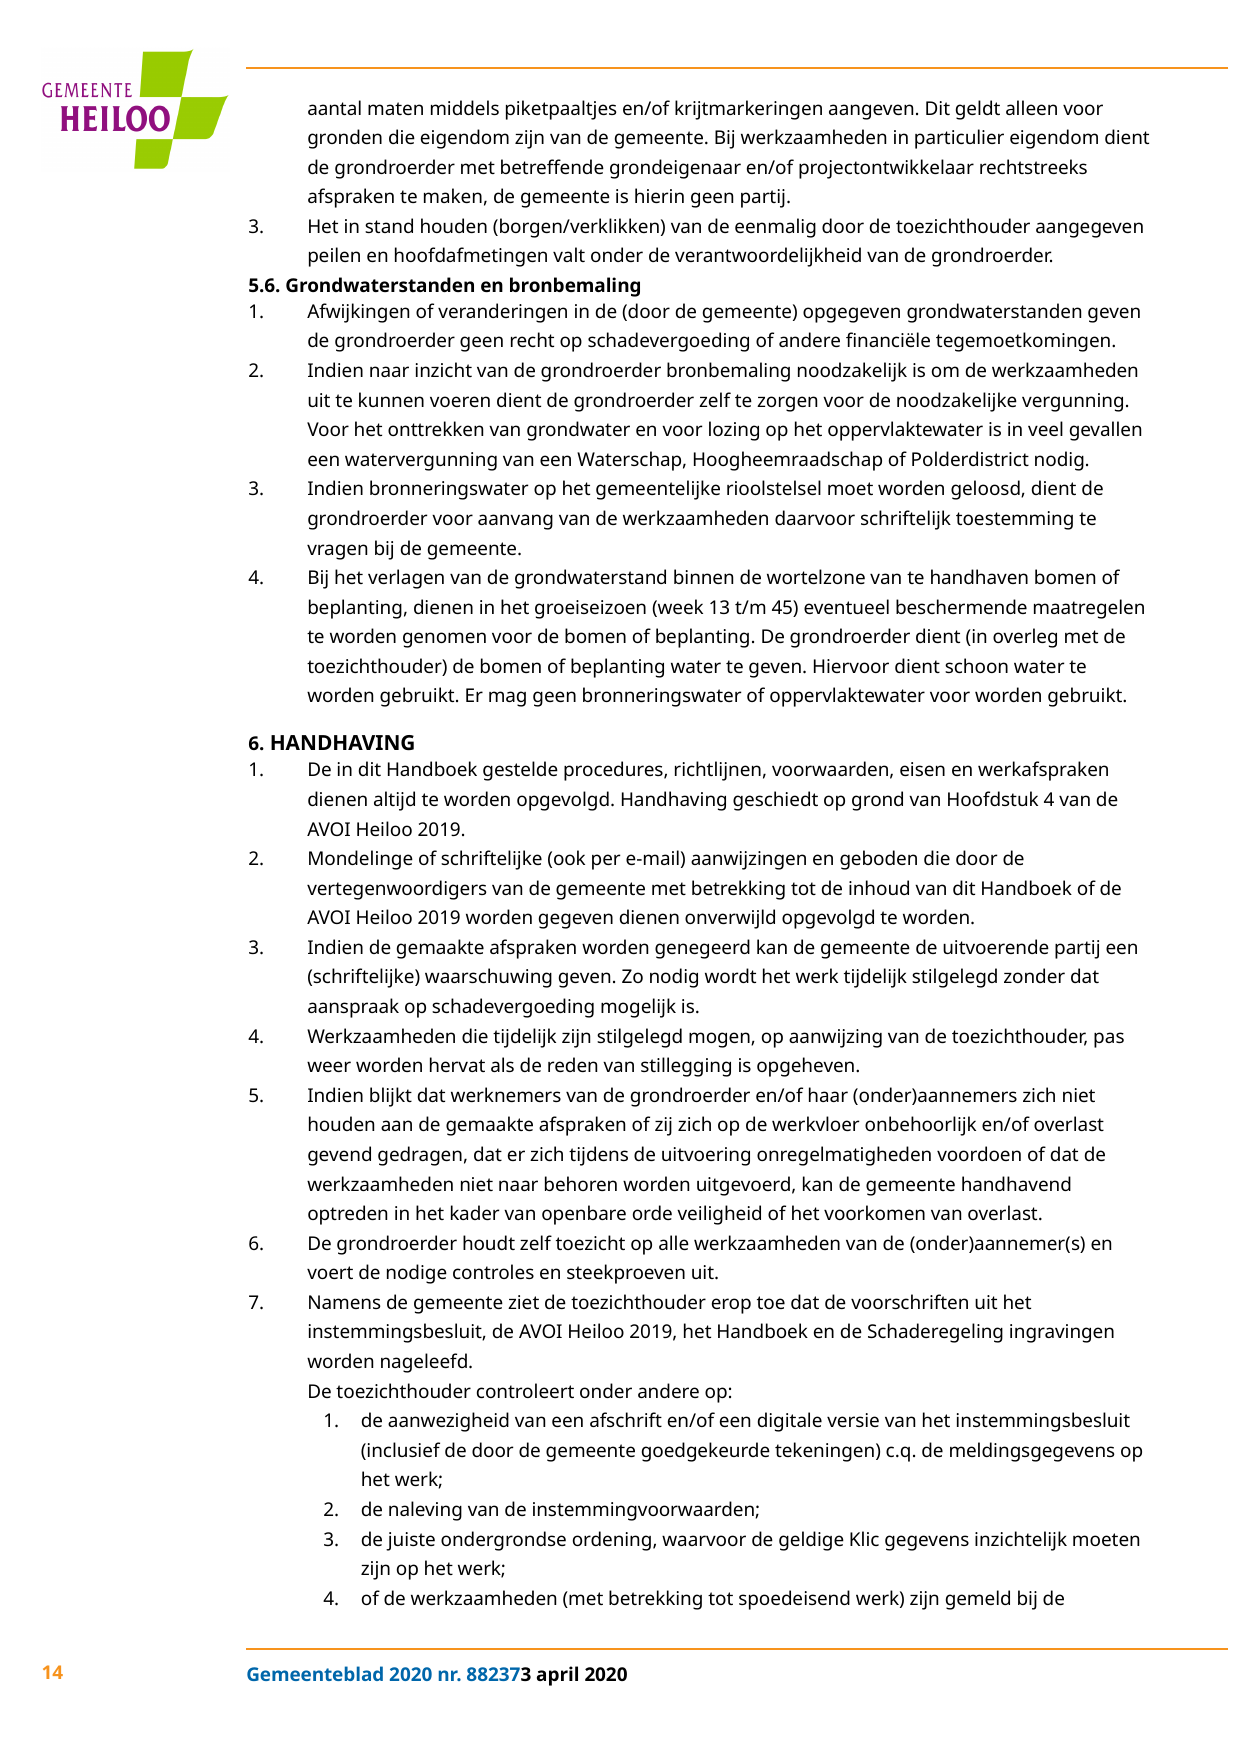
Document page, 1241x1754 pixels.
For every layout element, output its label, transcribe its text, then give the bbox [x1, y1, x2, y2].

list Indien blijkt dat werknemers van de grondroerder en/of haar (onder)aannemers zich niet houden aan de gemaakte afspraken of zij zich op de werkvloer onbehoorlijk en/of overlast gevend gedragen, dat er zich tijdens de uitvoering onregelmatigheden voordoen of dat de werkzaamheden niet naar behoren worden uitgevoerd, kan de gemeente handhavend optreden in het kader van openbare orde veiligheid of het voorkomen van overlast. [248, 1082, 1152, 1226]
list Namens de gemeente ziet de toezichthouder erop toe dat de voorschriften uit het instemmingsbesluit, de AVOI Heiloo 2019, het Handboek en de Schaderegeling ingravingen worden nageleefd. [248, 1289, 1152, 1374]
list Indien bronneringswater op het gemeentelijke rioolstelsel moet worden geloosd, dient de grondroerder voor aanvang van de werkzaamheden daarvoor schriftelijk toestemming te vragen bij de gemeente. [248, 476, 1152, 560]
text 6. HANDHAVING [248, 728, 1152, 757]
list of de werkzaamheden (met betrekking tot spoedeisend werk) zijn gemeld bij de [323, 1585, 1152, 1611]
picture [41, 47, 231, 172]
list De toezichthouder controleert onder andere op: [248, 1378, 1152, 1404]
list Mondelinge of schriftelijke (ook per e-mail) aanwijzingen en geboden die door de vertegenwoordigers van de gemeente met betrekking tot de inhoud van dit Handboek of de AVOI Heiloo 2019 worden gegeven dienen onverwijld opgevolgd te worden. [248, 845, 1152, 930]
list Het in stand houden (borgen/verklikken) van de eenmalig door de toezichthouder aangegeven peilen en hoofdafmetingen valt onder de verantwoordelijkheid van de grondroerder. [248, 213, 1152, 268]
text 5.6. Grondwaterstanden en bronbemaling [248, 272, 1152, 298]
list De in dit Handboek gestelde procedures, richtlijnen, voorwaarden, eisen en werkafspraken dienen altijd te worden opgevolgd. Handhaving geschiedt op grond van Hoofdstuk 4 van de AVOI Heiloo 2019. [248, 757, 1152, 842]
list De grondroerder houdt zelf toezicht op alle werkzaamheden van de (onder)aannemer(s) en voert de nodige controles en steekproeven uit. [248, 1230, 1152, 1285]
list Afwijkingen of veranderingen in de (door de gemeente) opgegeven grondwaterstanden geven de grondroerder geen recht op schadevergoeding of andere financiële tegemoetkomingen. [248, 298, 1152, 353]
list aantal maten middels piketpaaltjes en/of krijtmarkeringen aangeven. Dit geldt alleen voor gronden die eigendom zijn van de gemeente. Bij werkzaamheden in particulier eigendom dient de grondroerder met betreffende grondeigenaar en/of projectontwikkelaar rechtstreeks afspraken te maken, de gemeente is hierin geen partij. [248, 95, 1152, 209]
list de aanwezigheid van een afschrift en/of een digitale versie van het instemmingsbesluit (inclusief de door de gemeente goedgekeurde tekeningen) c.q. de meldingsgegevens op het werk; [323, 1407, 1152, 1492]
list Werkzaamheden die tijdelijk zijn stilgelegd mogen, op aanwijzing van de toezichthouder, pas weer worden hervat als de reden van stillegging is opgeheven. [248, 1023, 1152, 1078]
list de juiste ondergrondse ordening, waarvoor de geldige Klic gegevens inzichtelijk moeten zijn op het werk; [323, 1526, 1152, 1581]
list Indien de gemaakte afspraken worden genegeerd kan de gemeente de uitvoerende partij een (schriftelijke) waarschuwing geven. Zo nodig wordt het werk tijdelijk stilgelegd zonder dat aanspraak op schadevergoeding mogelijk is. [248, 934, 1152, 1019]
list de naleving van de instemmingvoorwaarden; [323, 1496, 1152, 1522]
list Indien naar inzicht van de grondroerder bronbemaling noodzakelijk is om de werkzaamheden uit te kunnen voeren dient de grondroerder zelf te zorgen voor de noodzakelijke vergunning. Voor het onttrekken van grondwater en voor lozing op het oppervlaktewater is in veel gevallen een watervergunning van een Waterschap, Hoogheemraadschap of Polderdistrict nodig. [248, 357, 1152, 472]
list Bij het verlagen van de grondwaterstand binnen de wortelzone van te handhaven bomen of beplanting, dienen in het groeiseizoen (week 13 t/m 45) eventueel beschermende maatregelen te worden genomen voor de bomen of beplanting. De grondroerder dient (in overleg met de toezichthouder) de bomen of beplanting water te geven. Hiervoor dient schoon water te worden gebruikt. Er mag geen bronneringswater of oppervlaktewater voor worden gebruikt. [248, 564, 1152, 708]
